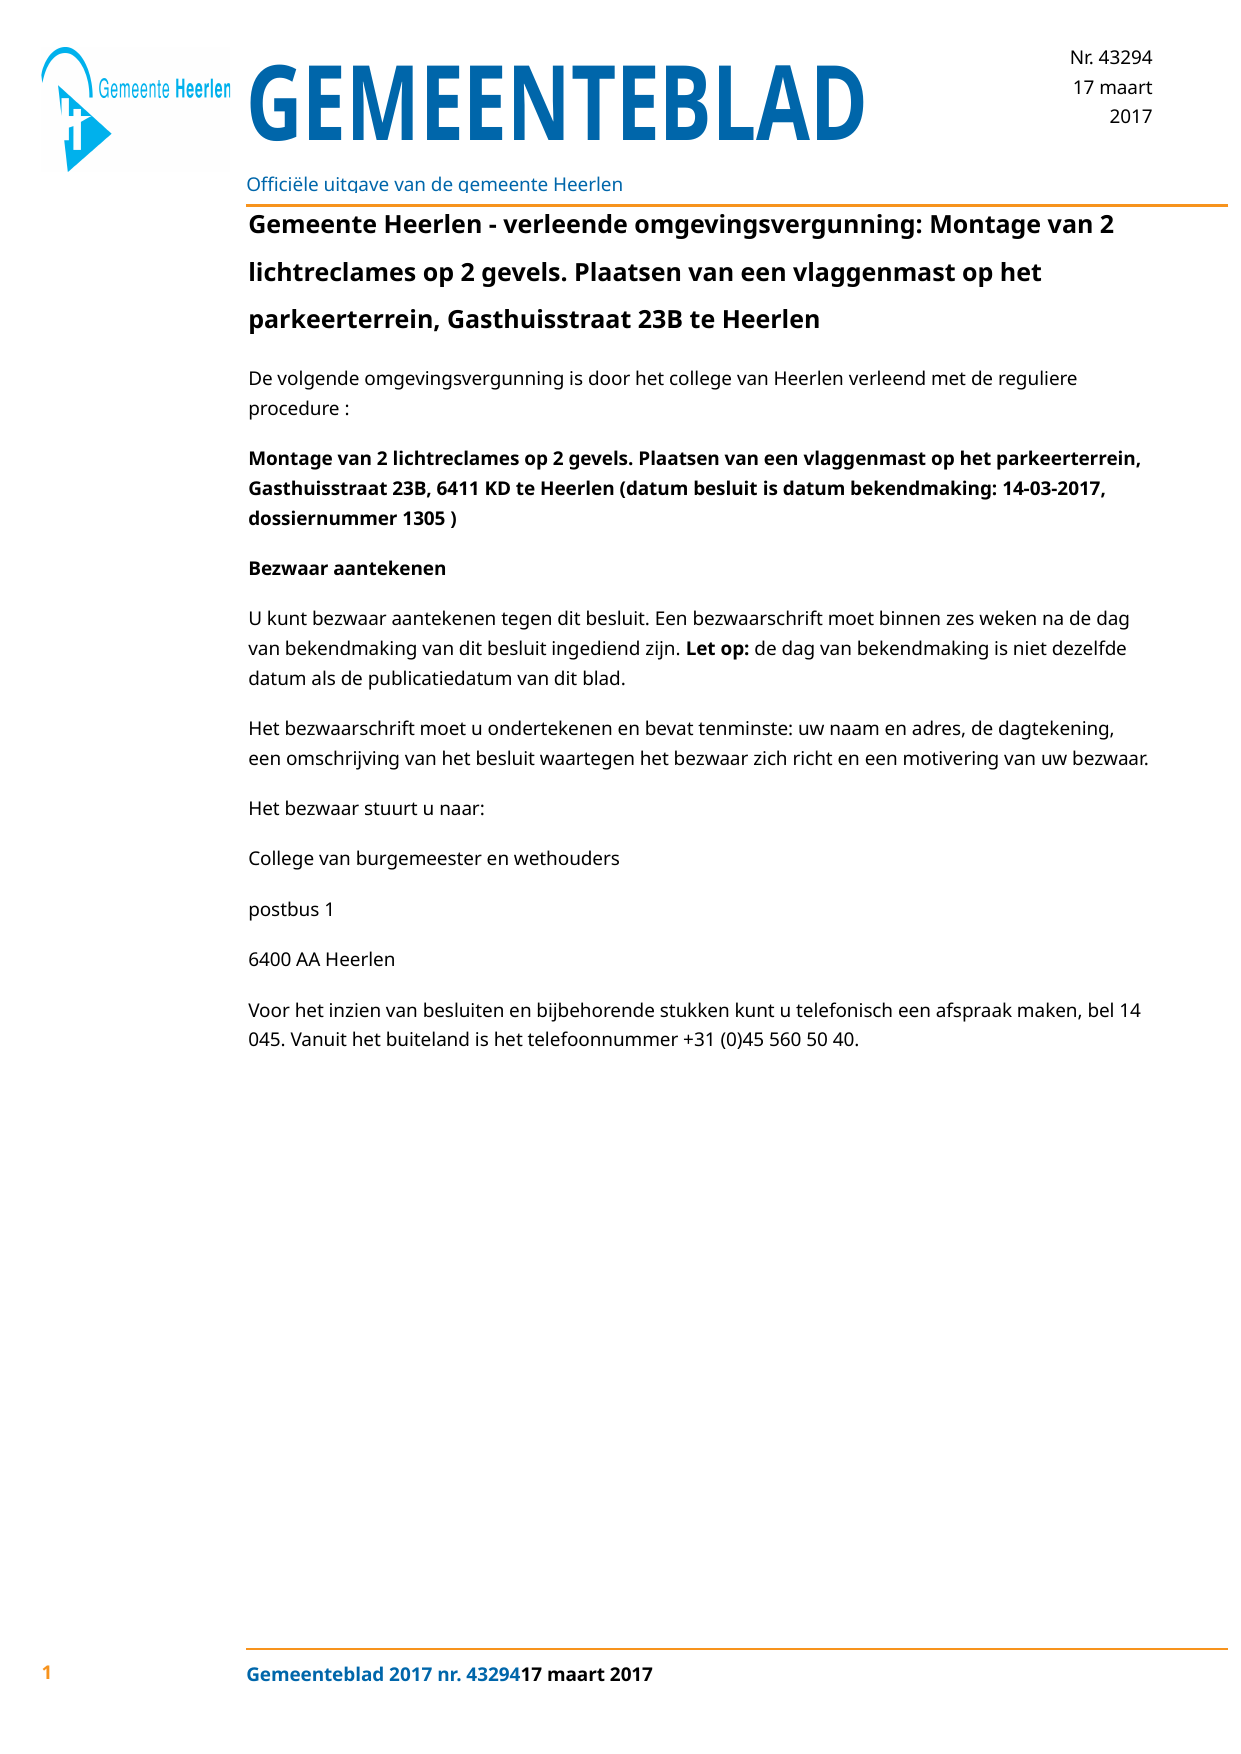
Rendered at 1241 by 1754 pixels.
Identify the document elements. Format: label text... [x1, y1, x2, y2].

text Het bezwaarschrift moet u ondertekenen en bevat tenminste: uw naam en adres, de dagtekening, een omschrijving van het besluit waartegen het bezwaar zich richt en een motivering van uw bezwaar. [248, 715, 1152, 770]
picture [41, 47, 58, 70]
text Voor het inzien van besluiten en bijbehorende stukken kunt u telefonisch een afspraak maken, bel 14 045. Vanuit het buiteland is het telefoonnummer +31 (0)45 560 50 40. [248, 997, 1152, 1052]
text postbus 1 [248, 896, 1152, 922]
text 6400 AA Heerlen [248, 946, 1152, 972]
text Montage van 2 lichtreclames op 2 gevels. Plaatsen van een vlaggenmast op het parkeerterrein, Gasthuisstraat 23B, 6411 KD te Heerlen (datum besluit is datum bekendmaking: 14-03-2017, dossiernummer 1305 ) [248, 446, 1152, 530]
picture [41, 47, 231, 172]
text Bezwaar aantekenen [248, 555, 1152, 581]
text Het bezwaar stuurt u naar: [248, 795, 1152, 821]
text De volgende omgevingsvergunning is door het college van Heerlen verleend met de reguliere procedure : [248, 366, 1152, 421]
text College van burgemeester en wethouders [248, 846, 1152, 871]
text U kunt bezwaar aantekenen tegen dit besluit. Een bezwaarschrift moet binnen zes weken na de dag van bekendmaking van dit besluit ingediend zijn. Let op: de dag van bekendmaking is niet dezelfde datum als de publicatiedatum van dit blad. [248, 606, 1152, 690]
text Gemeente Heerlen - verleende omgevingsvergunning: Montage van 2 lichtreclames op 2 gevels. Plaatsen van een vlaggenmast op het parkeerterrein, Gasthuisstraat 23B te Heerlen [248, 207, 1152, 336]
